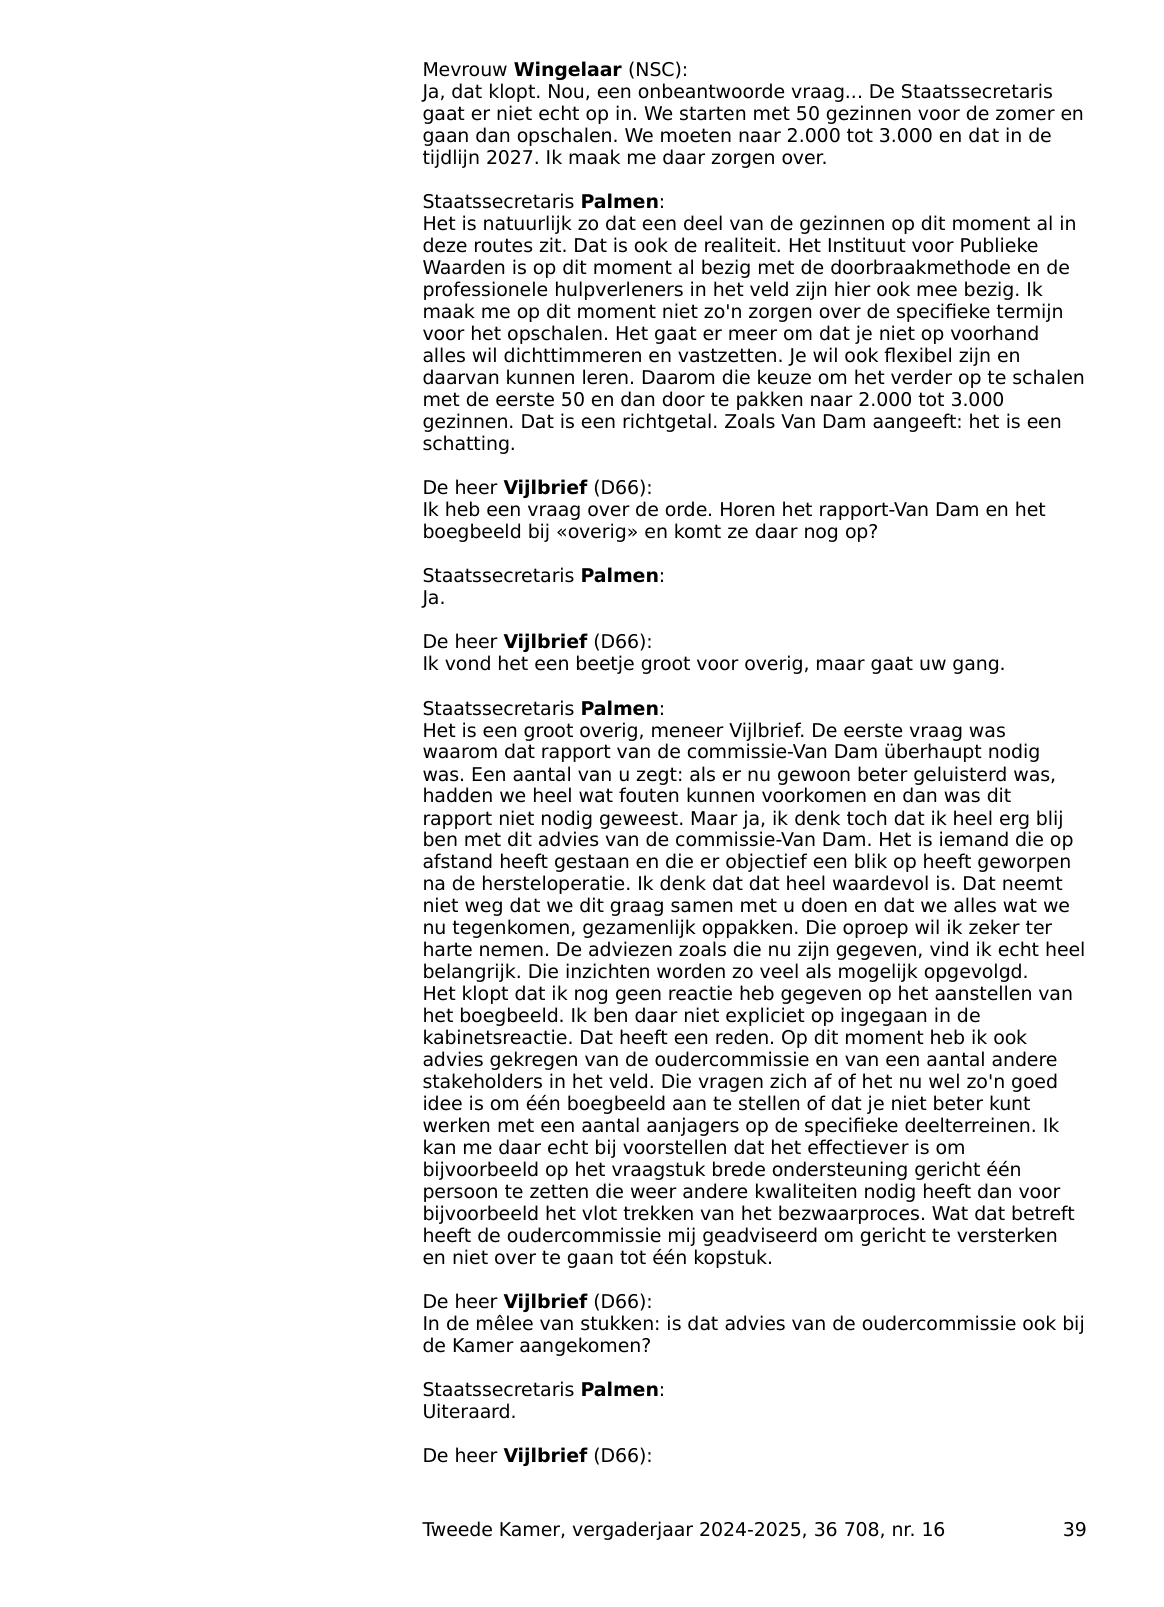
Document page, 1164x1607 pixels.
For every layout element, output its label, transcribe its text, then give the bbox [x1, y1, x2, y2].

text Ik heb een vraag over de orde. Horen het rapport-Van Dam en het boegbeeld bij «overig» en komt ze daar nog op? [422, 499, 1087, 543]
text Mevrouw Wingelaar (NSC): [422, 59, 1087, 81]
text Het klopt dat ik nog geen reactie heb gegeven op het aanstellen van het boegbeeld. Ik ben daar niet expliciet op ingegaan in de kabinetsreactie. Dat heeft een reden. Op dit moment heb ik ook advies gekregen van de oudercommissie en van een aantal andere stakeholders in het veld. Die vragen zich af of het nu wel zo'n goed idee is om één boegbeeld aan te stellen of dat je niet beter kunt werken met een aantal aanjagers op de specifieke deelterreinen. Ik kan me daar echt bij voorstellen dat het effectiever is om bijvoorbeeld op het vraagstuk brede ondersteuning gericht één persoon te zetten die weer andere kwaliteiten nodig heeft dan voor bijvoorbeeld het vlot trekken van het bezwaarproces. Wat dat betreft heeft de oudercommissie mij geadviseerd om gericht te versterken en niet over te gaan tot één kopstuk. [422, 983, 1087, 1269]
text Ja, dat klopt. Nou, een onbeantwoorde vraag... De Staatssecretaris gaat er niet echt op in. We starten met 50 gezinnen voor de zomer en gaan dan opschalen. We moeten naar 2.000 tot 3.000 en dat in de tijdlijn 2027. Ik maak me daar zorgen over. [422, 81, 1087, 169]
text Staatssecretaris Palmen: [422, 191, 1087, 213]
text In de mêlee van stukken: is dat advies van de oudercommissie ook bij de Kamer aangekomen? [422, 1313, 1087, 1357]
text Staatssecretaris Palmen: [422, 1379, 1087, 1401]
text De heer Vijlbrief (D66): [422, 1445, 1087, 1467]
text Het is een groot overig, meneer Vijlbrief. De eerste vraag was waarom dat rapport van de commissie-Van Dam überhaupt nodig was. Een aantal van u zegt: als er nu gewoon beter geluisterd was, hadden we heel wat fouten kunnen voorkomen en dan was dit rapport niet nodig geweest. Maar ja, ik denk toch dat ik heel erg blij ben met dit advies van de commissie-Van Dam. Het is iemand die op afstand heeft gestaan en die er objectief een blik op heeft geworpen na de hersteloperatie. Ik denk dat dat heel waardevol is. Dat neemt niet weg dat we dit graag samen met u doen en dat we alles wat we nu tegenkomen, gezamenlijk oppakken. Die oproep wil ik zeker ter harte nemen. De adviezen zoals die nu zijn gegeven, vind ik echt heel belangrijk. Die inzichten worden zo veel als mogelijk opgevolgd. [422, 719, 1087, 983]
text Staatssecretaris Palmen: [422, 565, 1087, 587]
text De heer Vijlbrief (D66): [422, 631, 1087, 653]
text De heer Vijlbrief (D66): [422, 477, 1087, 499]
text Uiteraard. [422, 1401, 1087, 1423]
text Staatssecretaris Palmen: [422, 697, 1087, 719]
text De heer Vijlbrief (D66): [422, 1291, 1087, 1313]
text Ja. [422, 587, 1087, 609]
text Ik vond het een beetje groot voor overig, maar gaat uw gang. [422, 653, 1087, 675]
text Het is natuurlijk zo dat een deel van de gezinnen op dit moment al in deze routes zit. Dat is ook de realiteit. Het Instituut voor Publieke Waarden is op dit moment al bezig met de doorbraakmethode en de professionele hulpverleners in het veld zijn hier ook mee bezig. Ik maak me op dit moment niet zo'n zorgen over de specifieke termijn voor het opschalen. Het gaat er meer om dat je niet op voorhand alles wil dichttimmeren en vastzetten. Je wil ook flexibel zijn en daarvan kunnen leren. Daarom die keuze om het verder op te schalen met de eerste 50 en dan door te pakken naar 2.000 tot 3.000 gezinnen. Dat is een richtgetal. Zoals Van Dam aangeeft: het is een schatting. [422, 213, 1087, 455]
